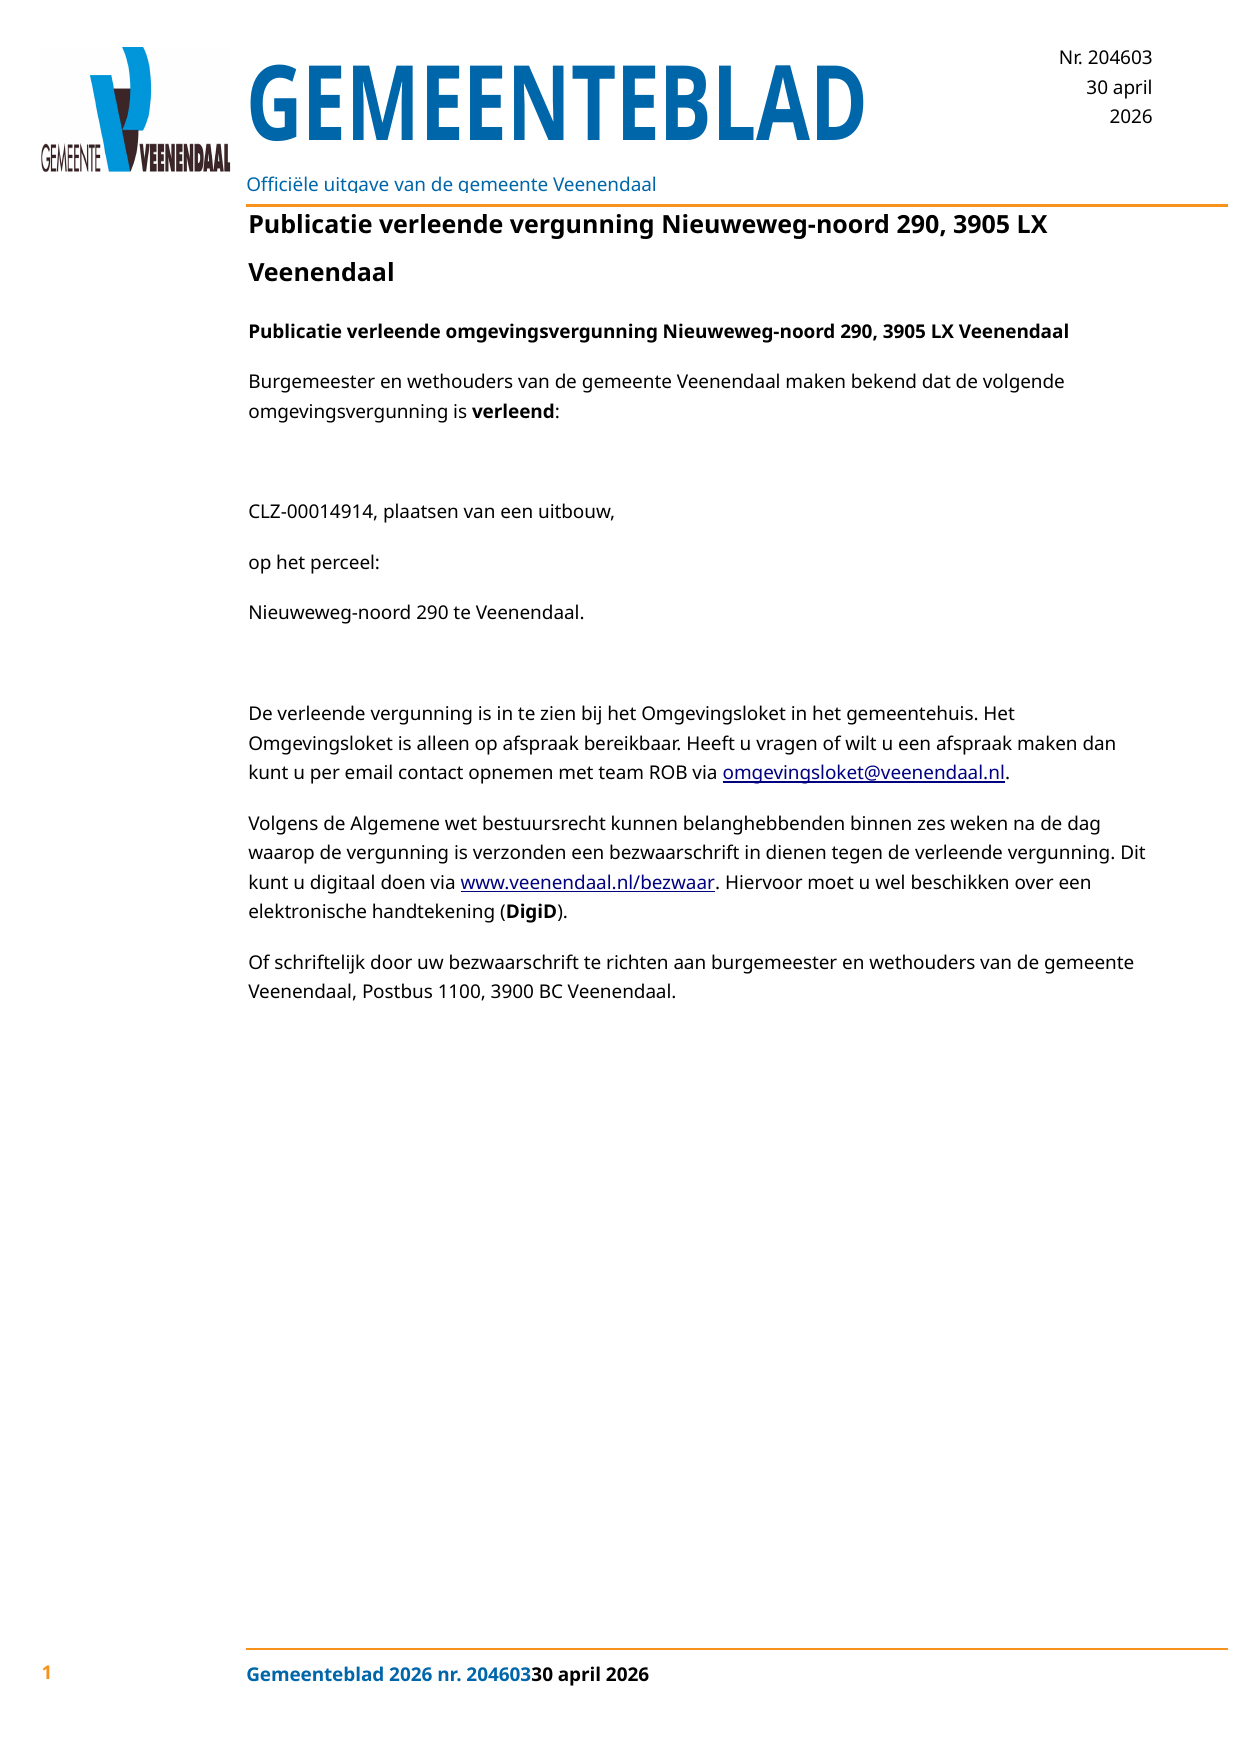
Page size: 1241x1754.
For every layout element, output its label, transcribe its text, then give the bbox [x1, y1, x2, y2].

text Volgens de Algemene wet bestuursrecht kunnen belanghebbenden binnen zes weken na de dag waarop de vergunning is verzonden een bezwaarschrift in dienen tegen de verleende vergunning. Dit kunt u digitaal doen via www.veenendaal.nl/bezwaar. Hiervoor moet u wel beschikken over een elektronische handtekening (DigiD). [248, 810, 1152, 924]
picture [123, 47, 231, 172]
text De verleende vergunning is in te zien bij het Omgevingsloket in het gemeentehuis. Het Omgevingsloket is alleen op afspraak bereikbaar. Heeft u vragen of wilt u een afspraak maken dan kunt u per email contact opnemen met team ROB via omgevingsloket@veenendaal.nl. [248, 700, 1152, 785]
text Of schriftelijk door uw bezwaarschrift te richten aan burgemeester en wethouders van de gemeente Veenendaal, Postbus 1100, 3900 BC Veenendaal. [248, 949, 1152, 1004]
picture [41, 47, 130, 172]
text op het perceel: [248, 549, 1152, 575]
text Burgemeester en wethouders van de gemeente Veenendaal maken bekend dat de volgende omgevingsvergunning is verleend: [248, 368, 1152, 424]
text CLZ-00014914, plaatsen van een uitbouw, [248, 499, 1152, 524]
text Publicatie verleende omgevingsvergunning Nieuweweg-noord 290, 3905 LX Veenendaal [248, 318, 1152, 344]
text Nieuweweg-noord 290 te Veenendaal. [248, 599, 1152, 625]
text Publicatie verleende vergunning Nieuweweg-noord 290, 3905 LX Veenendaal [248, 207, 1152, 288]
